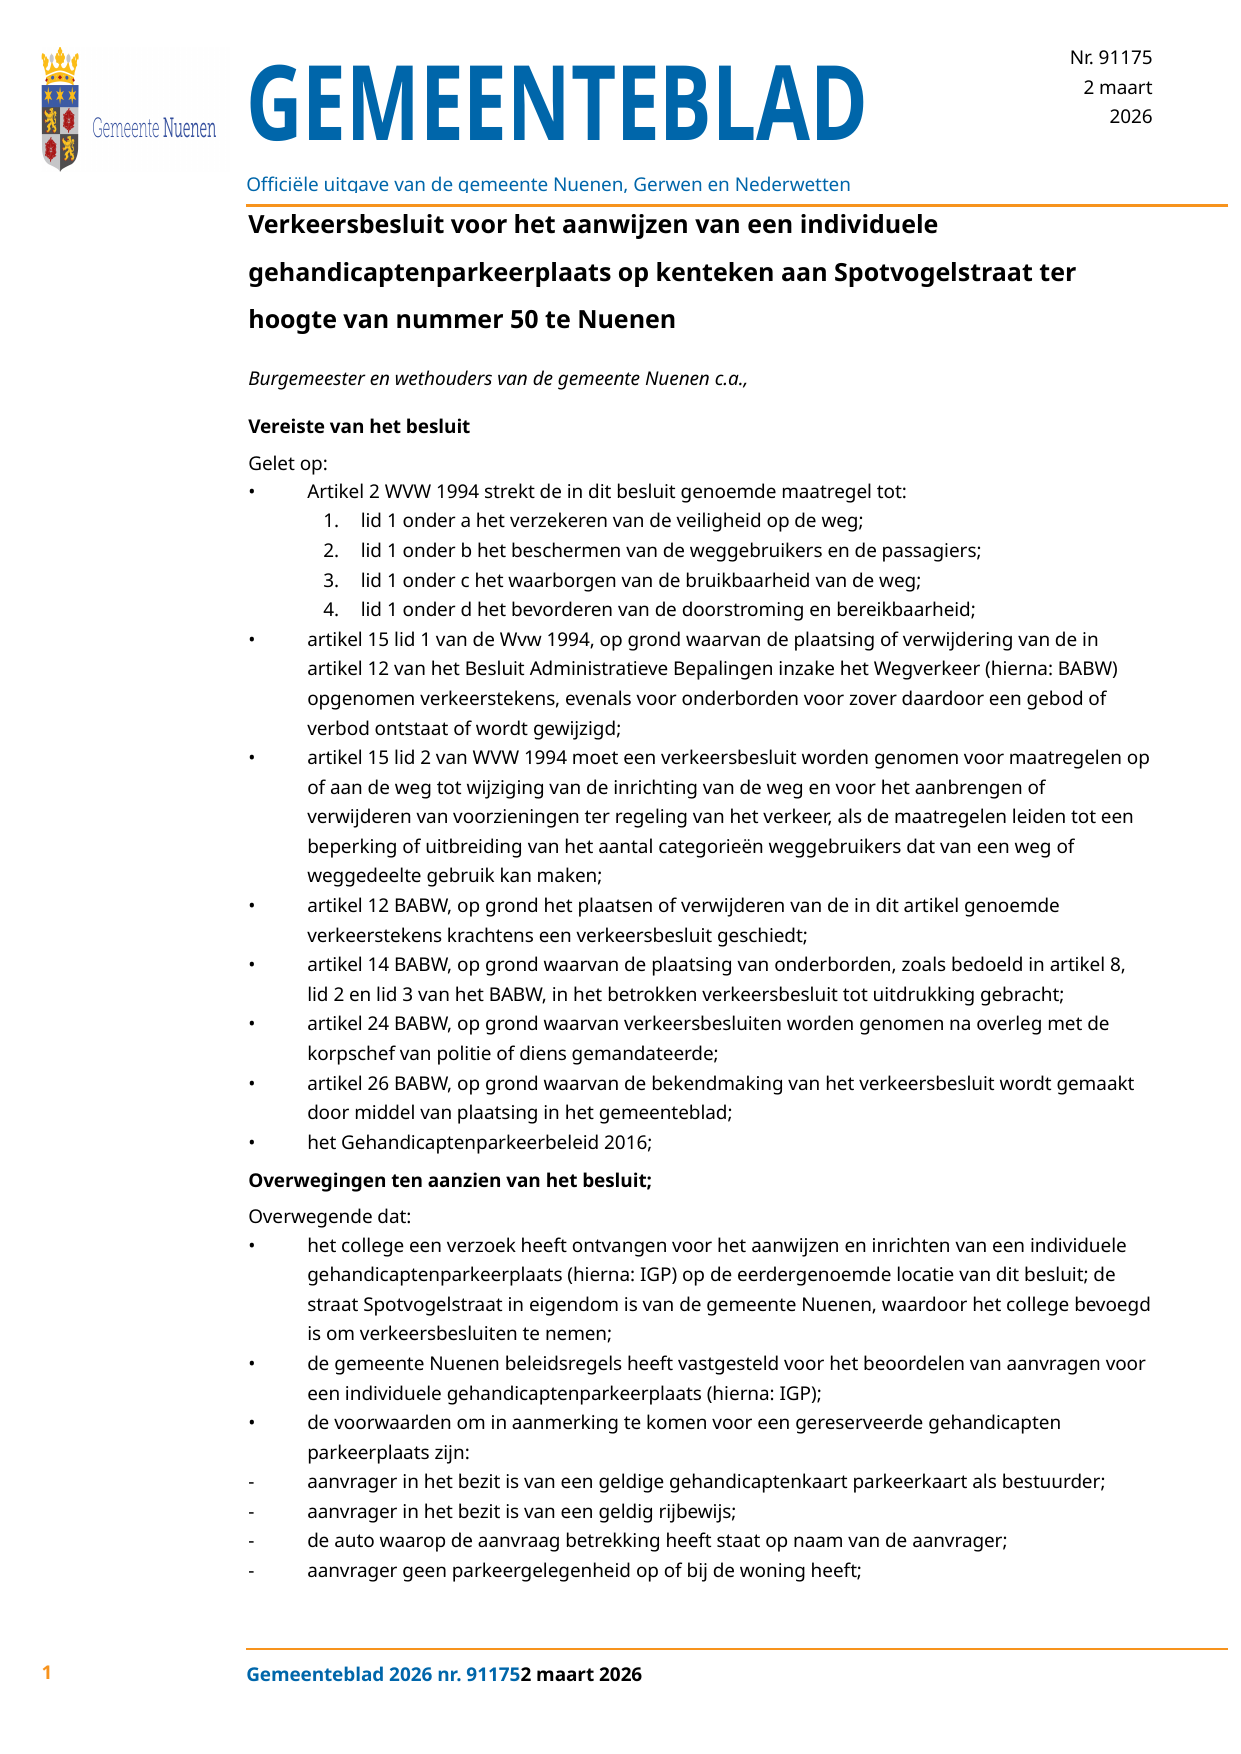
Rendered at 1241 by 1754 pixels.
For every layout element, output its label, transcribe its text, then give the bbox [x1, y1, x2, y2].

text Overwegende dat: [248, 1203, 1152, 1229]
list artikel 15 lid 2 van WVW 1994 moet een verkeersbesluit worden genomen voor maatregelen op of aan de weg tot wijziging van de inrichting van de weg en voor het aanbrengen of verwijderen van voorzieningen ter regeling van het verkeer, als de maatregelen leiden tot een beperking of uitbreiding van het aantal categorieën weggebruikers dat van een weg of weggedeelte gebruik kan maken; [248, 744, 1152, 888]
list artikel 24 BABW, op grond waarvan verkeersbesluiten worden genomen na overleg met de korpschef van politie of diens gemandateerde; [248, 1011, 1152, 1066]
list lid 1 onder c het waarborgen van de bruikbaarheid van de weg; [323, 567, 1152, 593]
list artikel 12 BABW, op grond het plaatsen of verwijderen van de in dit artikel genoemde verkeerstekens krachtens een verkeersbesluit geschiedt; [248, 892, 1152, 948]
list de voorwaarden om in aanmerking te komen voor een gereserveerde gehandicapten parkeerplaats zijn: [248, 1409, 1152, 1465]
list artikel 26 BABW, op grond waarvan de bekendmaking van het verkeersbesluit wordt gemaakt door middel van plaatsing in het gemeenteblad; [248, 1070, 1152, 1125]
list de auto waarop de aanvraag betrekking heeft staat op naam van de aanvrager; [248, 1528, 1152, 1553]
text Overwegingen ten aanzien van het besluit; [248, 1167, 1152, 1193]
list aanvrager geen parkeergelegenheid op of bij de woning heeft; [248, 1557, 1152, 1583]
list het Gehandicaptenparkeerbeleid 2016; [248, 1129, 1152, 1155]
text Gelet op: [248, 450, 1152, 476]
list lid 1 onder b het beschermen van de weggebruikers en de passagiers; [323, 537, 1152, 563]
list de gemeente Nuenen beleidsregels heeft vastgesteld voor het beoordelen van aanvragen voor een individuele gehandicaptenparkeerplaats (hierna: IGP); [248, 1350, 1152, 1406]
picture [41, 47, 231, 172]
text Burgemeester en wethouders van de gemeente Nuenen c.a., [248, 366, 1152, 391]
list lid 1 onder d het bevorderen van de doorstroming en bereikbaarheid; [323, 596, 1152, 622]
list het college een verzoek heeft ontvangen voor het aanwijzen en inrichten van een individuele gehandicaptenparkeerplaats (hierna: IGP) op de eerdergenoemde locatie van dit besluit; de straat Spotvogelstraat in eigendom is van de gemeente Nuenen, waardoor het college bevoegd is om verkeersbesluiten te nemen; [248, 1232, 1152, 1346]
text Vereiste van het besluit [248, 413, 1152, 439]
list lid 1 onder a het verzekeren van de veiligheid op de weg; [323, 508, 1152, 533]
list artikel 15 lid 1 van de Wvw 1994, op grond waarvan de plaatsing of verwijdering van de in artikel 12 van het Besluit Administratieve Bepalingen inzake het Wegverkeer (hierna: BABW) opgenomen verkeerstekens, evenals voor onderborden voor zover daardoor een gebod of verbod ontstaat of wordt gewijzigd; [248, 626, 1152, 741]
list artikel 14 BABW, op grond waarvan de plaatsing van onderborden, zoals bedoeld in artikel 8, lid 2 en lid 3 van het BABW, in het betrokken verkeersbesluit tot uitdrukking gebracht; [248, 951, 1152, 1007]
list aanvrager in het bezit is van een geldig rijbewijs; [248, 1498, 1152, 1524]
text Verkeersbesluit voor het aanwijzen van een individuele gehandicaptenparkeerplaats op kenteken aan Spotvogelstraat ter hoogte van nummer 50 te Nuenen [248, 207, 1152, 336]
list Artikel 2 WVW 1994 strekt de in dit besluit genoemde maatregel tot: [248, 478, 1152, 504]
list aanvrager in het bezit is van een geldige gehandicaptenkaart parkeerkaart als bestuurder; [248, 1468, 1152, 1494]
